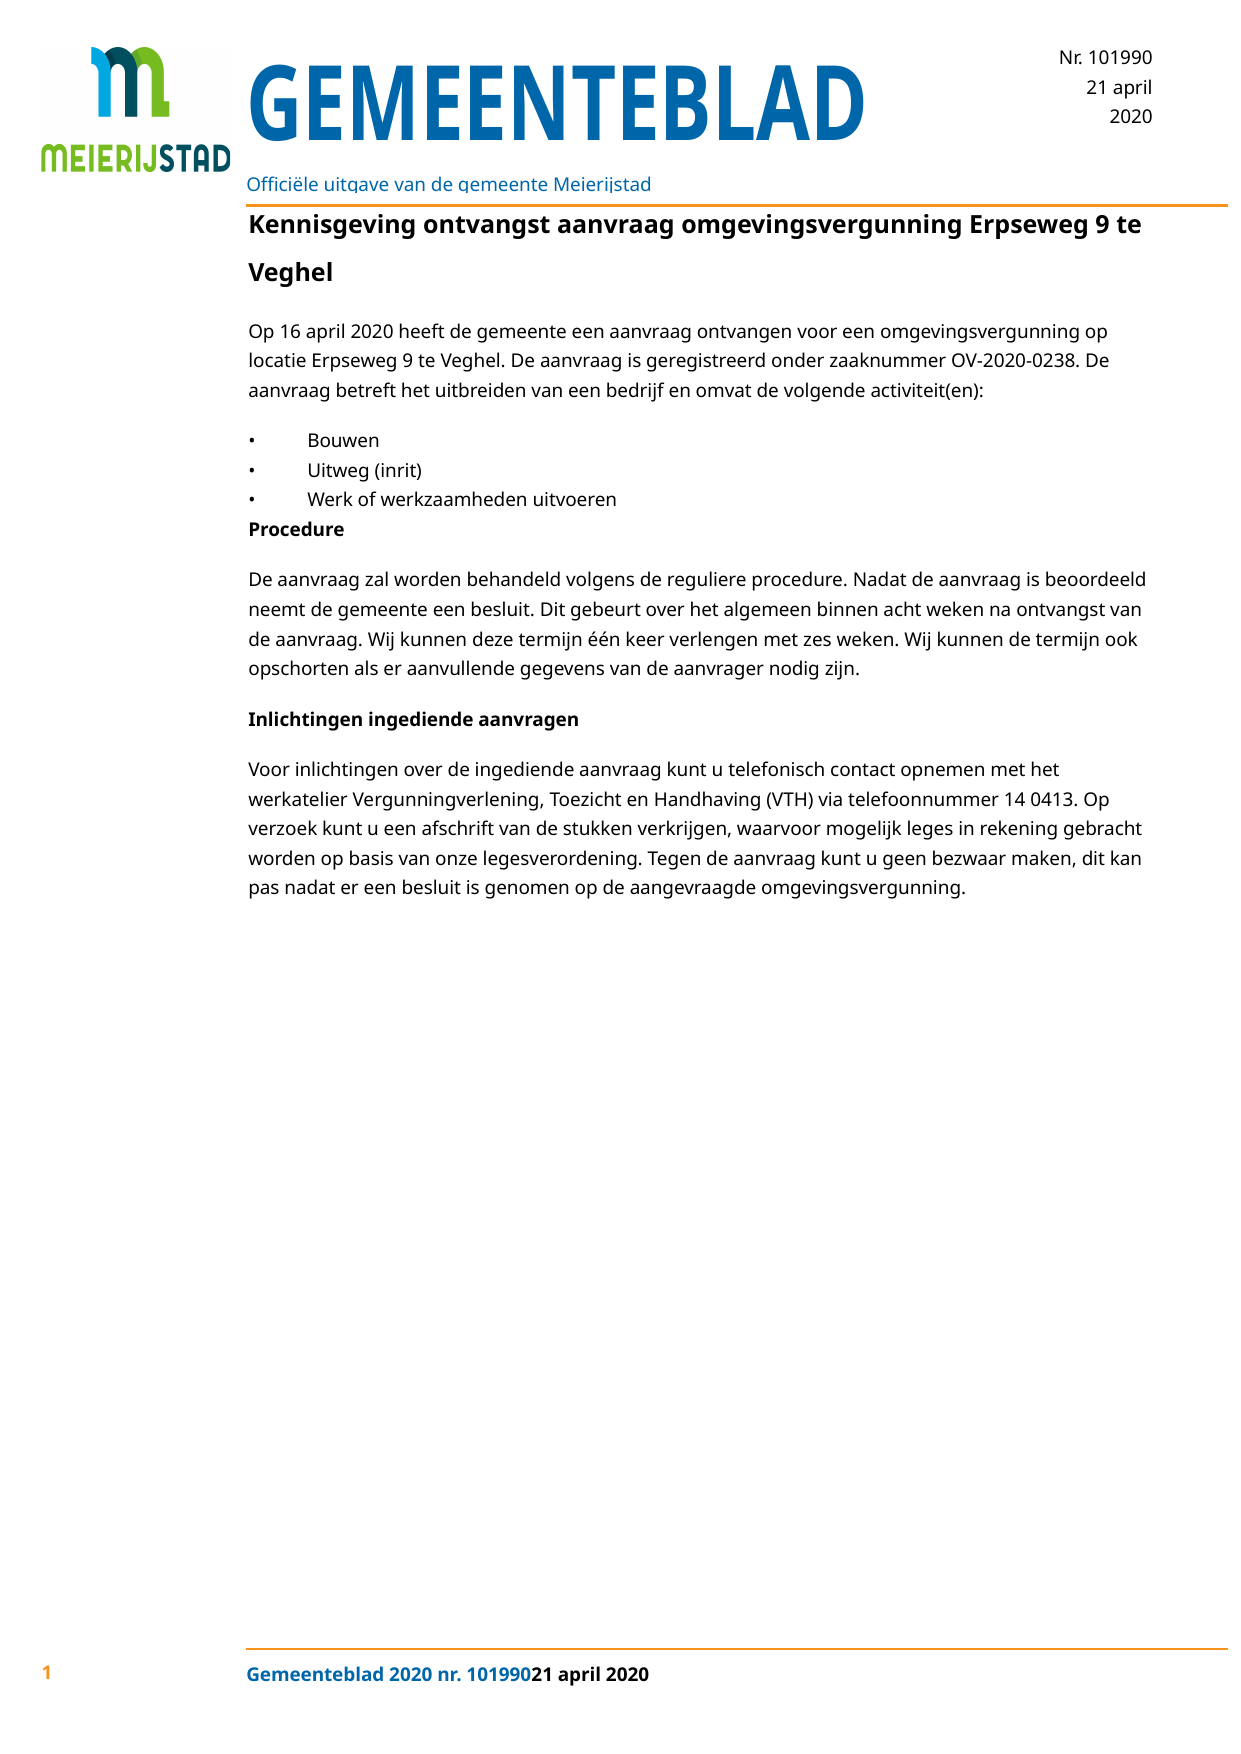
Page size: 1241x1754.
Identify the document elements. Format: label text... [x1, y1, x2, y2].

text Op 16 april 2020 heeft de gemeente een aanvraag ontvangen voor een omgevingsvergunning op locatie Erpseweg 9 te Veghel. De aanvraag is geregistreerd onder zaaknummer OV-2020-0238. De aanvraag betreft het uitbreiden van een bedrijf en omvat de volgende activiteit(en): [248, 318, 1152, 403]
text Inlichtingen ingediende aanvragen [248, 706, 1152, 732]
text De aanvraag zal worden behandeld volgens de reguliere procedure. Nadat de aanvraag is beoordeeld neemt de gemeente een besluit. Dit gebeurt over het algemeen binnen acht weken na ontvangst van de aanvraag. Wij kunnen deze termijn één keer verlengen met zes weken. Wij kunnen de termijn ook opschorten als er aanvullende gegevens van de aanvrager nodig zijn. [248, 567, 1152, 681]
text Procedure [248, 516, 1152, 542]
text Kennisgeving ontvangst aanvraag omgevingsvergunning Erpseweg 9 te Veghel [248, 207, 1152, 288]
text Voor inlichtingen over de ingediende aanvraag kunt u telefonisch contact opnemen met het werkatelier Vergunningverlening, Toezicht en Handhaving (VTH) via telefoonnummer 14 0413. Op verzoek kunt u een afschrift van de stukken verkrijgen, waarvoor mogelijk leges in rekening gebracht worden op basis van onze legesverordening. Tegen de aanvraag kunt u geen bezwaar maken, dit kan pas nadat er een besluit is genomen op de aangevraagde omgevingsvergunning. [248, 756, 1152, 900]
list Uitweg (inrit) [248, 457, 1152, 483]
list Werk of werkzaamheden uitvoeren [248, 487, 1152, 512]
picture [41, 47, 231, 172]
list Bouwen [248, 427, 1152, 453]
